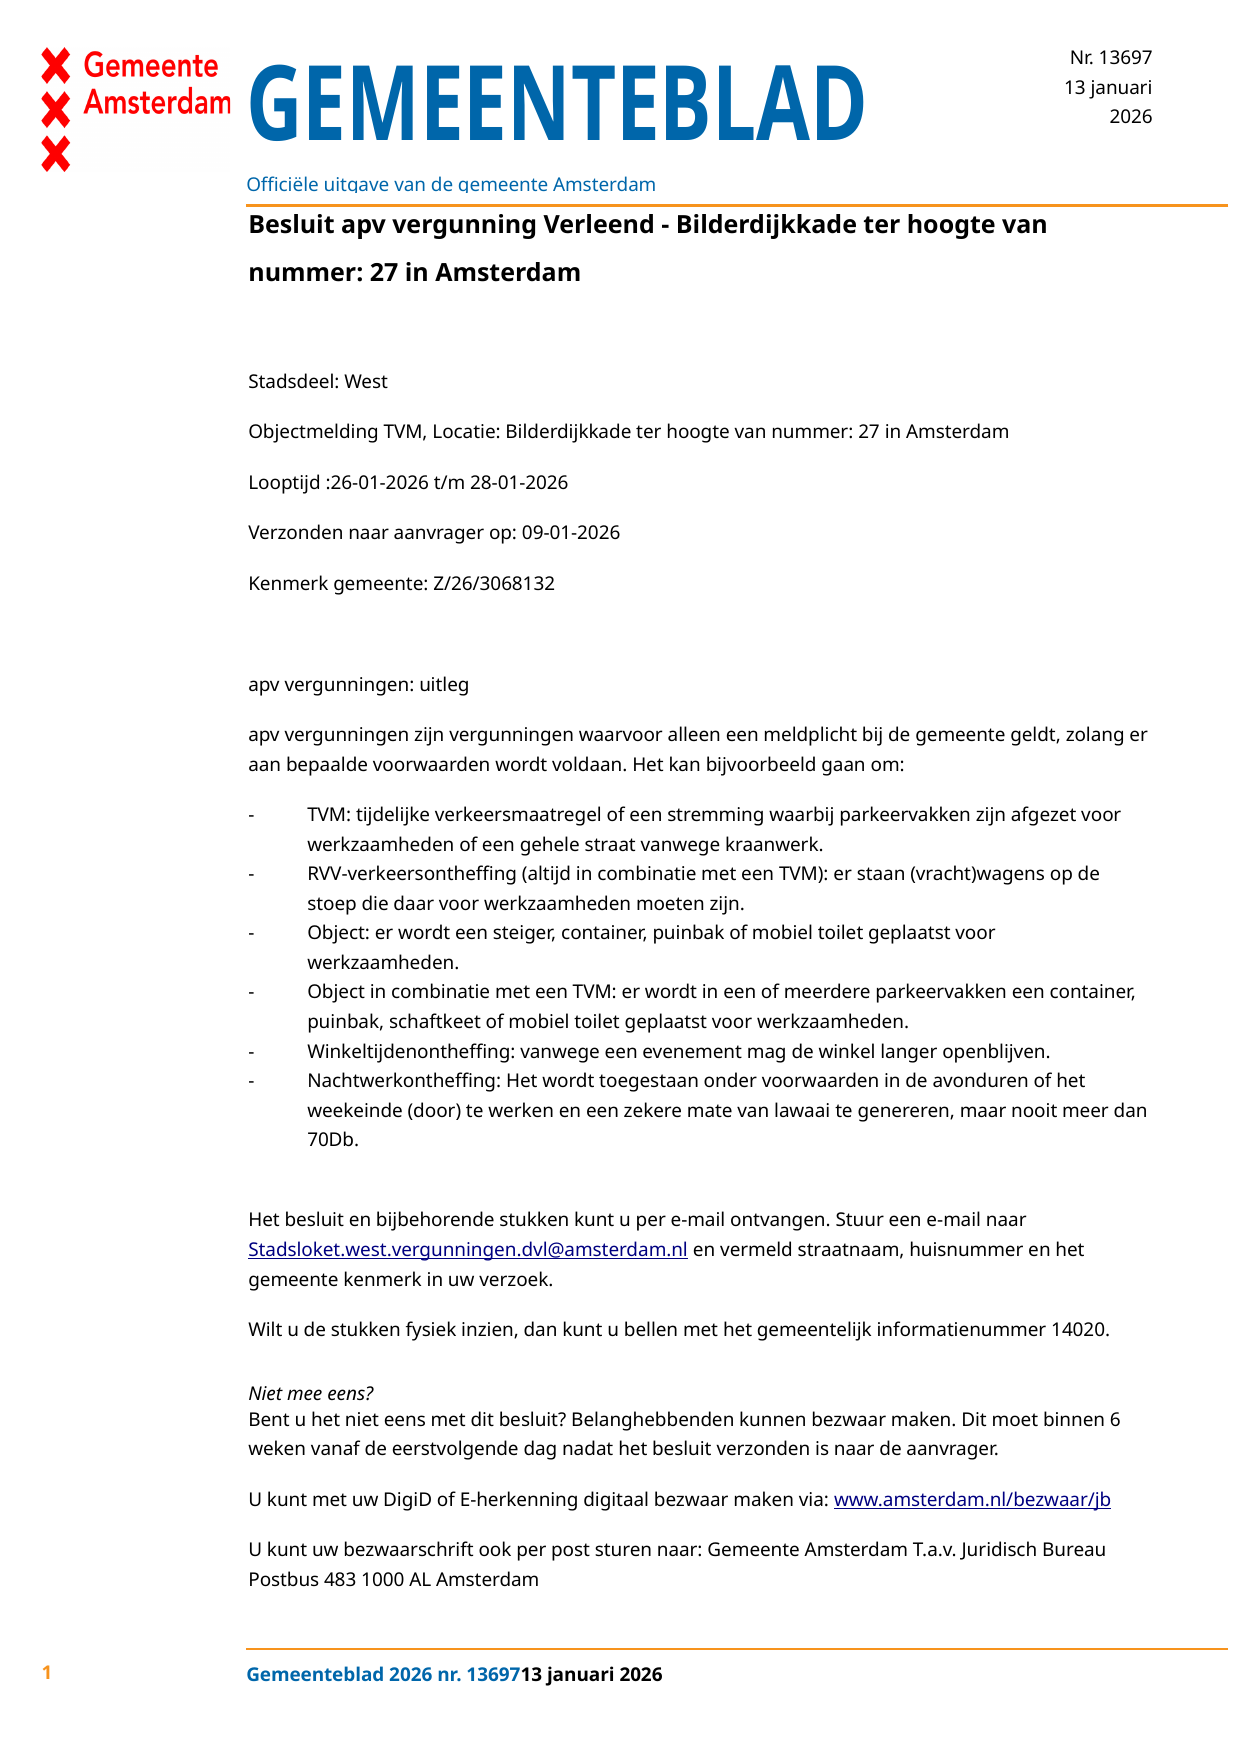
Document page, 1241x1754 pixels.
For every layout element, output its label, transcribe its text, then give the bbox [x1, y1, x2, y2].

text Besluit apv vergunning Verleend - Bilderdijkkade ter hoogte van nummer: 27 in Amsterdam [248, 207, 1152, 288]
list TVM: tijdelijke verkeersmaatregel of een stremming waarbij parkeervakken zijn afgezet voor werkzaamheden of een gehele straat vanwege kraanwerk. [248, 801, 1152, 857]
picture [41, 47, 231, 172]
list Object in combinatie met een TVM: er wordt in een of meerdere parkeervakken een container, puinbak, schaftkeet of mobiel toilet geplaatst voor werkzaamheden. [248, 979, 1152, 1034]
text Wilt u de stukken fysiek inzien, dan kunt u bellen met het gemeentelijk informatienummer 14020. [248, 1316, 1152, 1342]
text Niet mee eens? [248, 1380, 1152, 1406]
list RVV-verkeersontheffing (altijd in combinatie met een TVM): er staan (vracht)wagens op de stoep die daar voor werkzaamheden moeten zijn. [248, 860, 1152, 916]
list Object: er wordt een steiger, container, puinbak of mobiel toilet geplaatst voor werkzaamheden. [248, 919, 1152, 975]
text Stadsdeel: West [248, 368, 1152, 394]
text apv vergunningen: uitleg [248, 671, 1152, 697]
text Het besluit en bijbehorende stukken kunt u per e-mail ontvangen. Stuur een e-mail naar Stadsloket.west.vergunningen.dvl@amsterdam.nl en vermeld straatnaam, huisnummer en het gemeente kenmerk in uw verzoek. [248, 1207, 1152, 1292]
text Kenmerk gemeente: Z/26/3068132 [248, 570, 1152, 596]
list Winkeltijdenontheffing: vanwege een evenement mag de winkel langer openblijven. [248, 1038, 1152, 1064]
text U kunt uw bezwaarschrift ook per post sturen naar: Gemeente Amsterdam T.a.v. Juridisch Bureau Postbus 483 1000 AL Amsterdam [248, 1536, 1152, 1592]
text Looptijd :26-01-2026 t/m 28-01-2026 [248, 469, 1152, 495]
text Objectmelding TVM, Locatie: Bilderdijkkade ter hoogte van nummer: 27 in Amsterdam [248, 419, 1152, 444]
text U kunt met uw DigiD of E-herkenning digitaal bezwaar maken via: www.amsterdam.nl/bezwaar/jb [248, 1486, 1152, 1512]
text Verzonden naar aanvrager op: 09-01-2026 [248, 519, 1152, 545]
text Bent u het niet eens met dit besluit? Belanghebbenden kunnen bezwaar maken. Dit moet binnen 6 weken vanaf de eerstvolgende dag nadat het besluit verzonden is naar de aanvrager. [248, 1406, 1152, 1461]
list Nachtwerkontheffing: Het wordt toegestaan onder voorwaarden in de avonduren of het weekeinde (door) te werken en een zekere mate van lawaai te genereren, maar nooit meer dan 70Db. [248, 1067, 1152, 1152]
text apv vergunningen zijn vergunningen waarvoor alleen een meldplicht bij de gemeente geldt, zolang er aan bepaalde voorwaarden wordt voldaan. Het kan bijvoorbeeld gaan om: [248, 721, 1152, 777]
